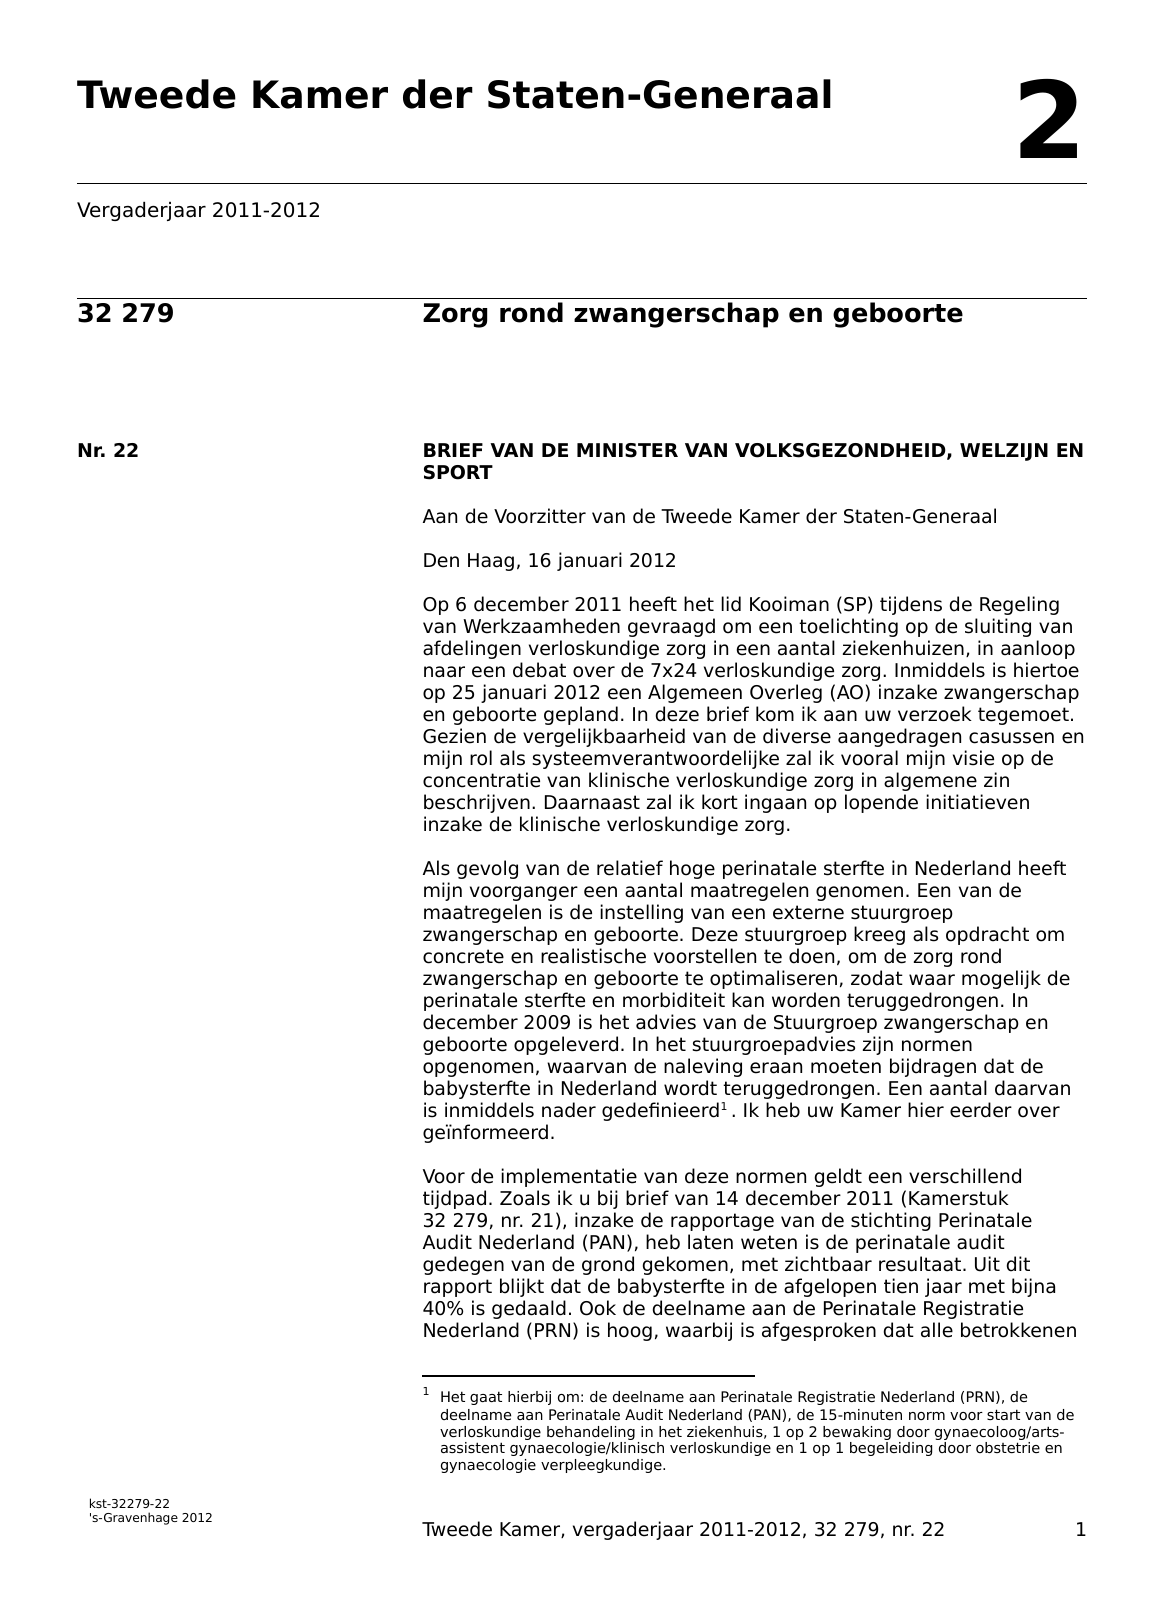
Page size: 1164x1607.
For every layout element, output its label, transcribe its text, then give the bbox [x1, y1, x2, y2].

text 's-Gravenhage 2012 [88, 1511, 323, 1525]
table_header 2 [886, 59, 1087, 183]
table_cell Vergaderjaar 2011-2012 [77, 184, 1087, 298]
table_header Tweede Kamer der Staten-Generaal [77, 59, 886, 183]
subtitle 32 279 Zorg rond zwangerschap en geboorte [77, 299, 1087, 329]
text Den Haag, 16 januari 2012 [422, 550, 1087, 572]
text Op 6 december 2011 heeft het lid Kooiman (SP) tijdens de Regeling van Werkzaamheden gevraagd om een toelichting op de sluiting van afdelingen verloskundige zorg in een aantal ziekenhuizen, in aanloop naar een debat over de 7x24 verloskundige zorg. Inmiddels is hiertoe op 25 januari 2012 een Algemeen Overleg (AO) inzake zwangerschap en geboorte gepland. In deze brief kom ik aan uw verzoek tegemoet. Gezien de vergelijkbaarheid van de diverse aangedragen casussen en mijn rol als systeemverantwoordelijke zal ik vooral mijn visie op de concentratie van klinische verloskundige zorg in algemene zin beschrijven. Daarnaast zal ik kort ingaan op lopende initiatieven inzake de klinische verloskundige zorg. [422, 594, 1087, 836]
text Het gaat hierbij om: de deelname aan Perinatale Registratie Nederland (PRN), de deelname aan Perinatale Audit Nederland (PAN), de 15-minuten norm voor start van de verloskundige behandeling in het ziekenhuis, 1 op 2 bewaking door gynaecoloog/arts-assistent gynaecologie/klinisch verloskundige en 1 op 1 begeleiding door obstetrie en gynaecologie verpleegkundige. [422, 1385, 1087, 1474]
subtitle Nr. 22 BRIEF VAN DE MINISTER VAN VOLKSGEZONDHEID, WELZIJN EN SPORT [77, 440, 1087, 484]
text Als gevolg van de relatief hoge perinatale sterfte in Nederland heeft mijn voorganger een aantal maatregelen genomen. Een van de maatregelen is de instelling van een externe stuurgroep zwangerschap en geboorte. Deze stuurgroep kreeg als opdracht om concrete en realistische voorstellen te doen, om de zorg rond zwangerschap en geboorte te optimaliseren, zodat waar mogelijk de perinatale sterfte en morbiditeit kan worden teruggedrongen. In december 2009 is het advies van de Stuurgroep zwangerschap en geboorte opgeleverd. In het stuurgroepadvies zijn normen opgenomen, waarvan de naleving eraan moeten bijdragen dat de babysterfte in Nederland wordt teruggedrongen. Een aantal daarvan is inmiddels nader gedefinieerd. Ik heb uw Kamer hier eerder over geïnformeerd. [422, 858, 1087, 1144]
text Voor de implementatie van deze normen geldt een verschillend tijdpad. Zoals ik u bij brief van 14 december 2011 (Kamerstuk 32 279, nr. 21), inzake de rapportage van de stichting Perinatale Audit Nederland (PAN), heb laten weten is de perinatale audit gedegen van de grond gekomen, met zichtbaar resultaat. Uit dit rapport blijkt dat de babysterfte in de afgelopen tien jaar met bijna 40% is gedaald. Ook de deelname aan de Perinatale Registratie Nederland (PRN) is hoog, waarbij is afgesproken dat alle betrokkenen [422, 1166, 1087, 1342]
text Aan de Voorzitter van de Tweede Kamer der Staten-Generaal [422, 506, 1087, 528]
text kst-32279-22 [88, 1497, 323, 1511]
